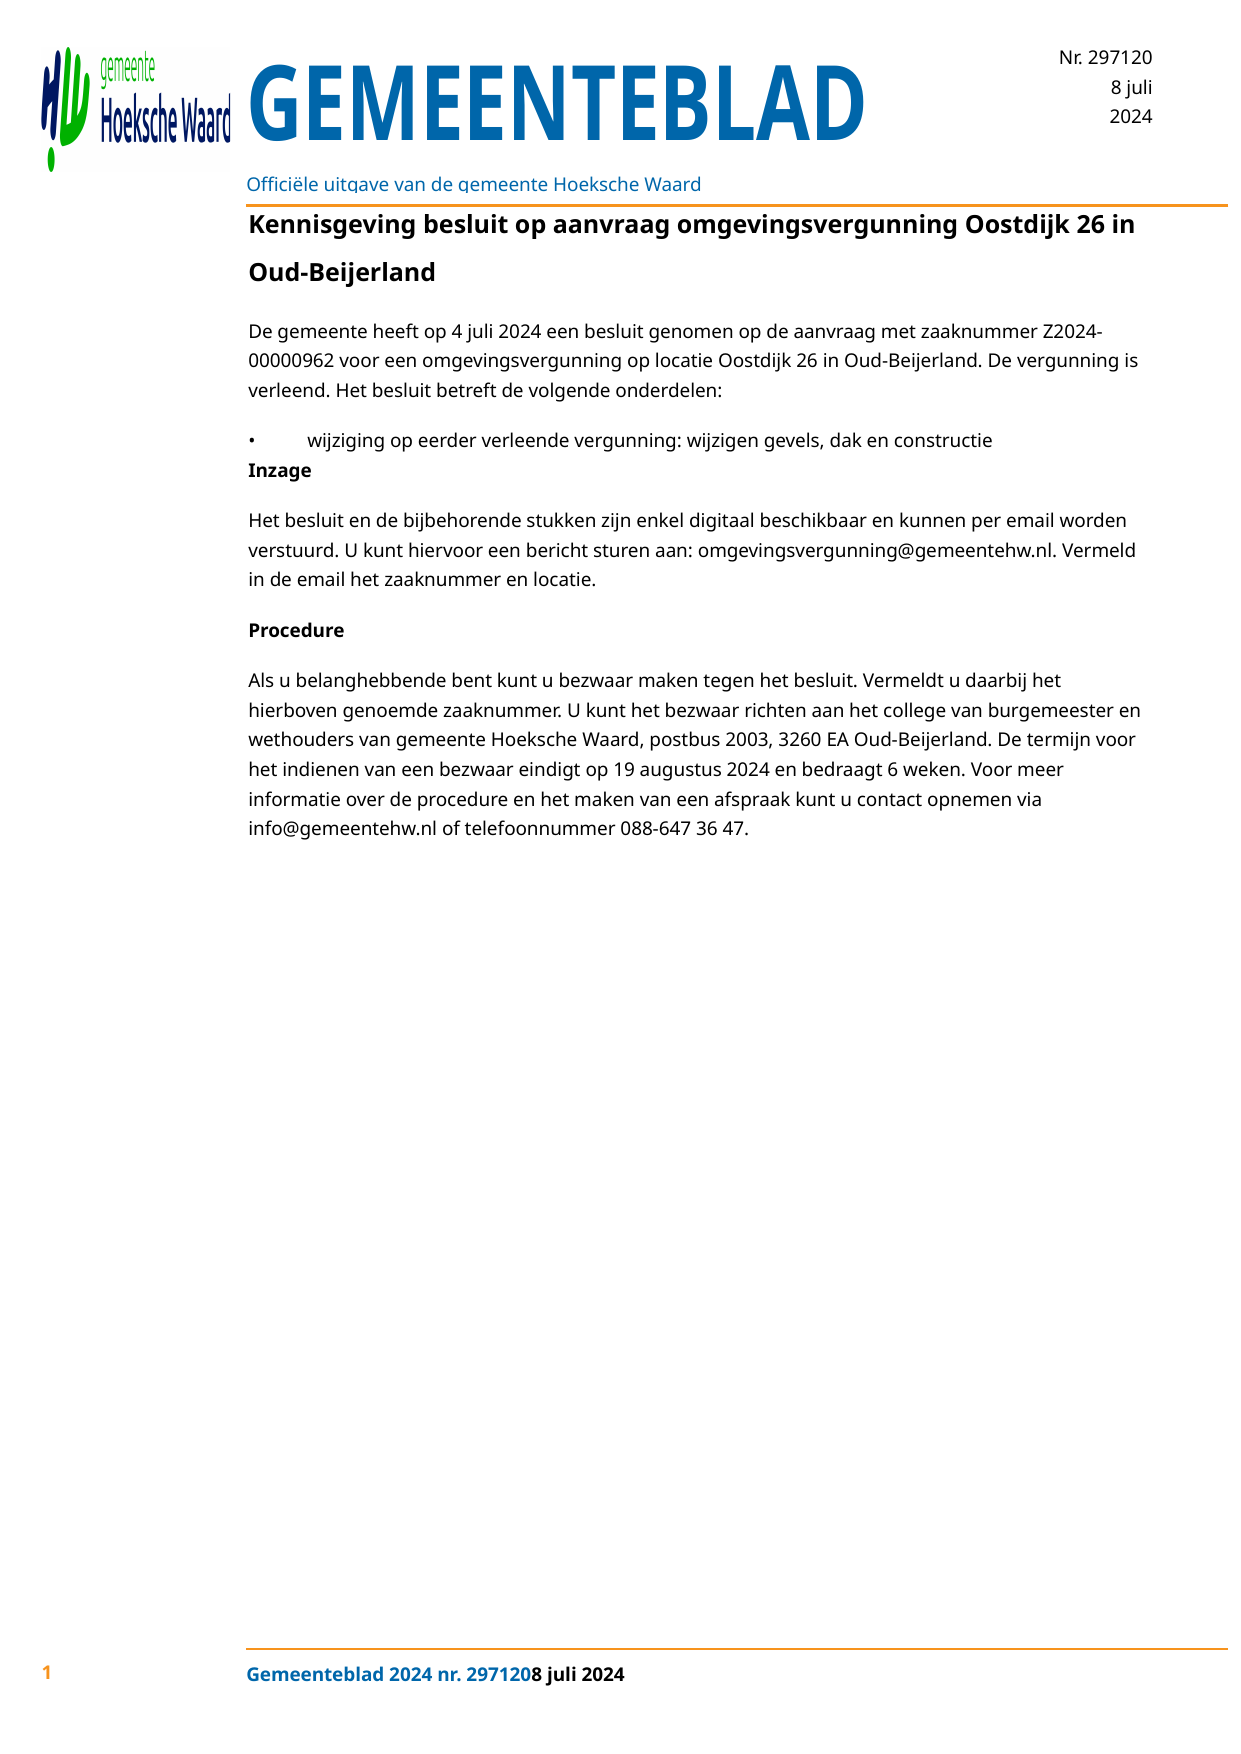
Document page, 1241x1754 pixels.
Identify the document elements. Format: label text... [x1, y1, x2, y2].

text Procedure [248, 617, 1152, 643]
text Het besluit en de bijbehorende stukken zijn enkel digitaal beschikbaar en kunnen per email worden verstuurd. U kunt hiervoor een bericht sturen aan: omgevingsvergunning@gemeentehw.nl. Vermeld in de email het zaaknummer en locatie. [248, 507, 1152, 592]
text De gemeente heeft op 4 juli 2024 een besluit genomen op de aanvraag met zaaknummer Z2024-00000962 voor een omgevingsvergunning op locatie Oostdijk 26 in Oud-Beijerland. De vergunning is verleend. Het besluit betreft de volgende onderdelen: [248, 318, 1152, 403]
text Als u belanghebbende bent kunt u bezwaar maken tegen het besluit. Vermeldt u daarbij het hierboven genoemde zaaknummer. U kunt het bezwaar richten aan het college van burgemeester en wethouders van gemeente Hoeksche Waard, postbus 2003, 3260 EA Oud-Beijerland. De termijn voor het indienen van een bezwaar eindigt op 19 augustus 2024 en bedraagt 6 weken. Voor meer informatie over de procedure en het maken van een afspraak kunt u contact opnemen via info@gemeentehw.nl of telefoonnummer 088-647 36 47. [248, 667, 1152, 841]
list wijziging op eerder verleende vergunning: wijzigen gevels, dak en constructie [248, 427, 1152, 453]
text Inzage [248, 457, 1152, 483]
picture [41, 47, 231, 172]
text Kennisgeving besluit op aanvraag omgevingsvergunning Oostdijk 26 in Oud-Beijerland [248, 207, 1152, 288]
